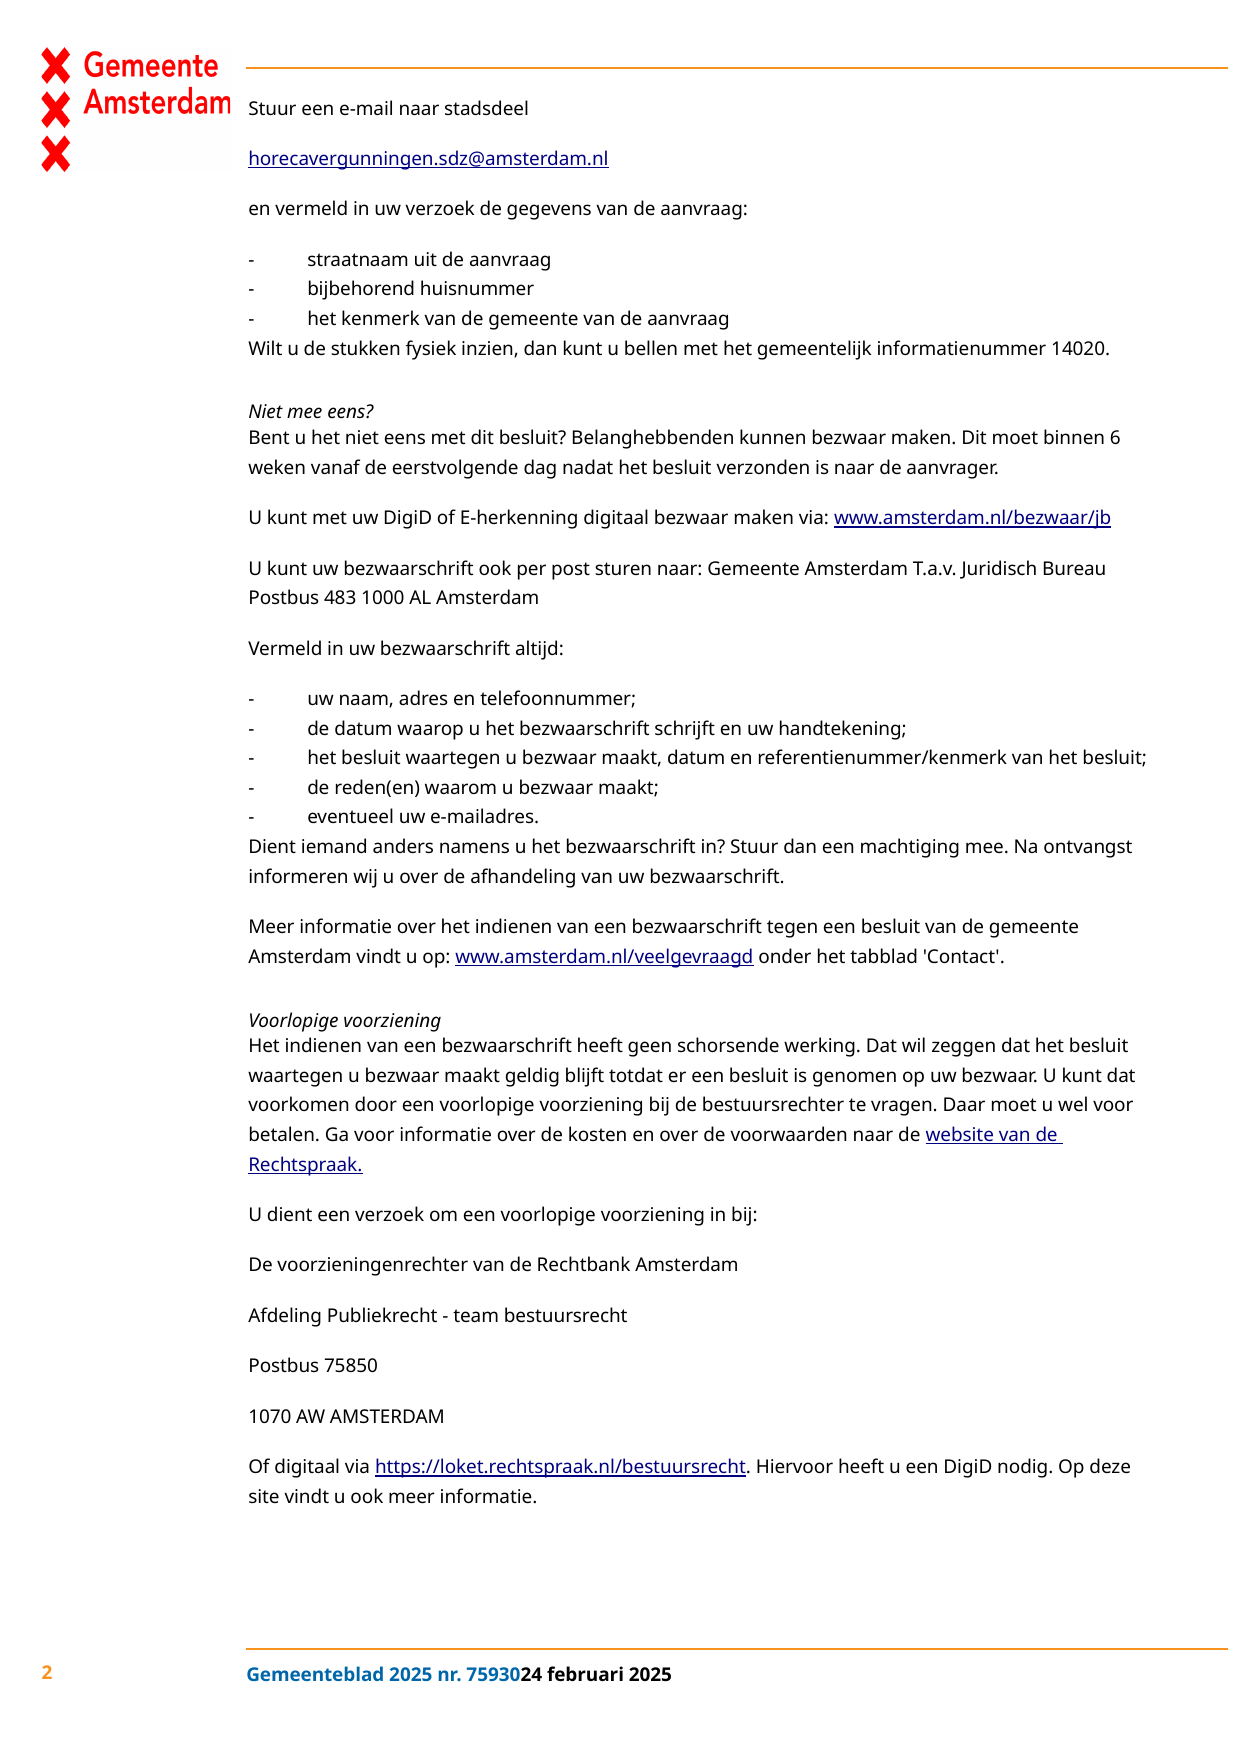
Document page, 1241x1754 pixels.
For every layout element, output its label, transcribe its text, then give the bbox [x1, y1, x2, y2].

text en vermeld in uw verzoek de gegevens van de aanvraag: [248, 196, 1152, 221]
text Voorlopige voorziening [248, 1007, 1152, 1032]
text U kunt uw bezwaarschrift ook per post sturen naar: Gemeente Amsterdam T.a.v. Juridisch Bureau Postbus 483 1000 AL Amsterdam [248, 555, 1152, 610]
text Of digitaal via https://loket.rechtspraak.nl/bestuursrecht. Hiervoor heeft u een DigiD nodig. Op deze site vindt u ook meer informatie. [248, 1453, 1152, 1509]
text Het indienen van een bezwaarschrift heeft geen schorsende werking. Dat wil zeggen dat het besluit waartegen u bezwaar maakt geldig blijft totdat er een besluit is genomen op uw bezwaar. U kunt dat voorkomen door een voorlopige voorziening bij de bestuursrechter te vragen. Daar moet u wel voor betalen. Ga voor informatie over de kosten en over de voorwaarden naar de website van de Rechtspraak. [248, 1032, 1152, 1177]
text 1070 AW AMSTERDAM [248, 1403, 1152, 1429]
list straatnaam uit de aanvraag [248, 246, 1152, 272]
text Stuur een e-mail naar stadsdeel [248, 95, 1152, 121]
text Meer informatie over het indienen van een bezwaarschrift tegen een besluit van de gemeente Amsterdam vindt u op: www.amsterdam.nl/veelgevraagd onder het tabblad 'Contact'. [248, 913, 1152, 968]
text Niet mee eens? [248, 399, 1152, 424]
text Postbus 75850 [248, 1352, 1152, 1378]
text Afdeling Publiekrecht - team bestuursrecht [248, 1302, 1152, 1328]
text U dient een verzoek om een voorlopige voorziening in bij: [248, 1201, 1152, 1227]
list de reden(en) waarom u bezwaar maakt; [248, 774, 1152, 800]
text De voorzieningenrechter van de Rechtbank Amsterdam [248, 1252, 1152, 1277]
text Vermeld in uw bezwaarschrift altijd: [248, 635, 1152, 661]
list bijbehorend huisnummer [248, 276, 1152, 301]
text Bent u het niet eens met dit besluit? Belanghebbenden kunnen bezwaar maken. Dit moet binnen 6 weken vanaf de eerstvolgende dag nadat het besluit verzonden is naar de aanvrager. [248, 424, 1152, 480]
list het kenmerk van de gemeente van de aanvraag [248, 305, 1152, 331]
text Dient iemand anders namens u het bezwaarschrift in? Stuur dan een machtiging mee. Na ontvangst informeren wij u over de afhandeling van uw bezwaarschrift. [248, 833, 1152, 888]
text Wilt u de stukken fysiek inzien, dan kunt u bellen met het gemeentelijk informatienummer 14020. [248, 335, 1152, 361]
list het besluit waartegen u bezwaar maakt, datum en referentienummer/kenmerk van het besluit; [248, 744, 1152, 770]
text horecavergunningen.sdz@amsterdam.nl [248, 145, 1152, 171]
text U kunt met uw DigiD of E-herkenning digitaal bezwaar maken via: www.amsterdam.nl/bezwaar/jb [248, 504, 1152, 530]
list eventueel uw e-mailadres. [248, 804, 1152, 829]
list de datum waarop u het bezwaarschrift schrijft en uw handtekening; [248, 715, 1152, 741]
picture [41, 47, 231, 172]
list uw naam, adres en telefoonnummer; [248, 685, 1152, 711]
